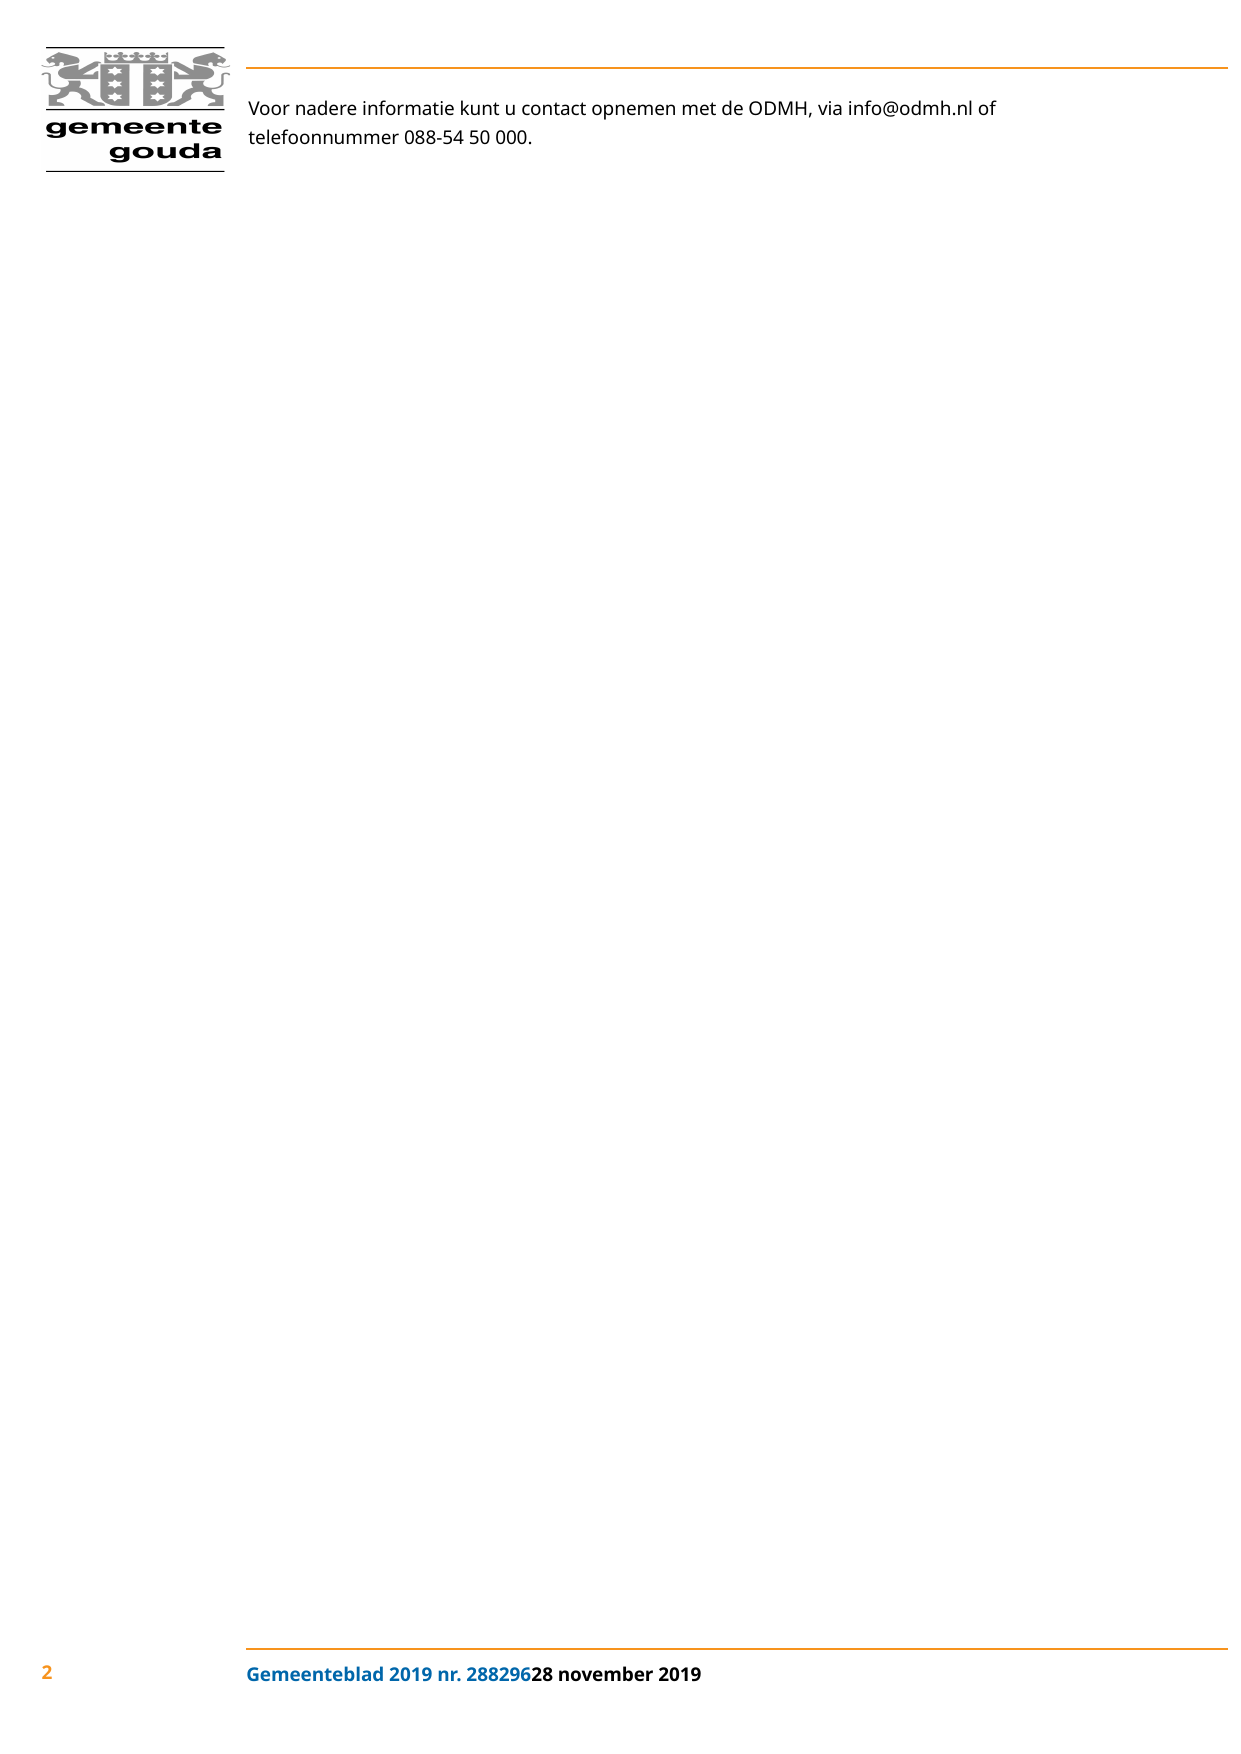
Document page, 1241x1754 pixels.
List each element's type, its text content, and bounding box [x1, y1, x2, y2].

picture [41, 47, 231, 172]
text Voor nadere informatie kunt u contact opnemen met de ODMH, via info@odmh.nl of telefoonnummer 088-54 50 000. [248, 95, 1152, 150]
